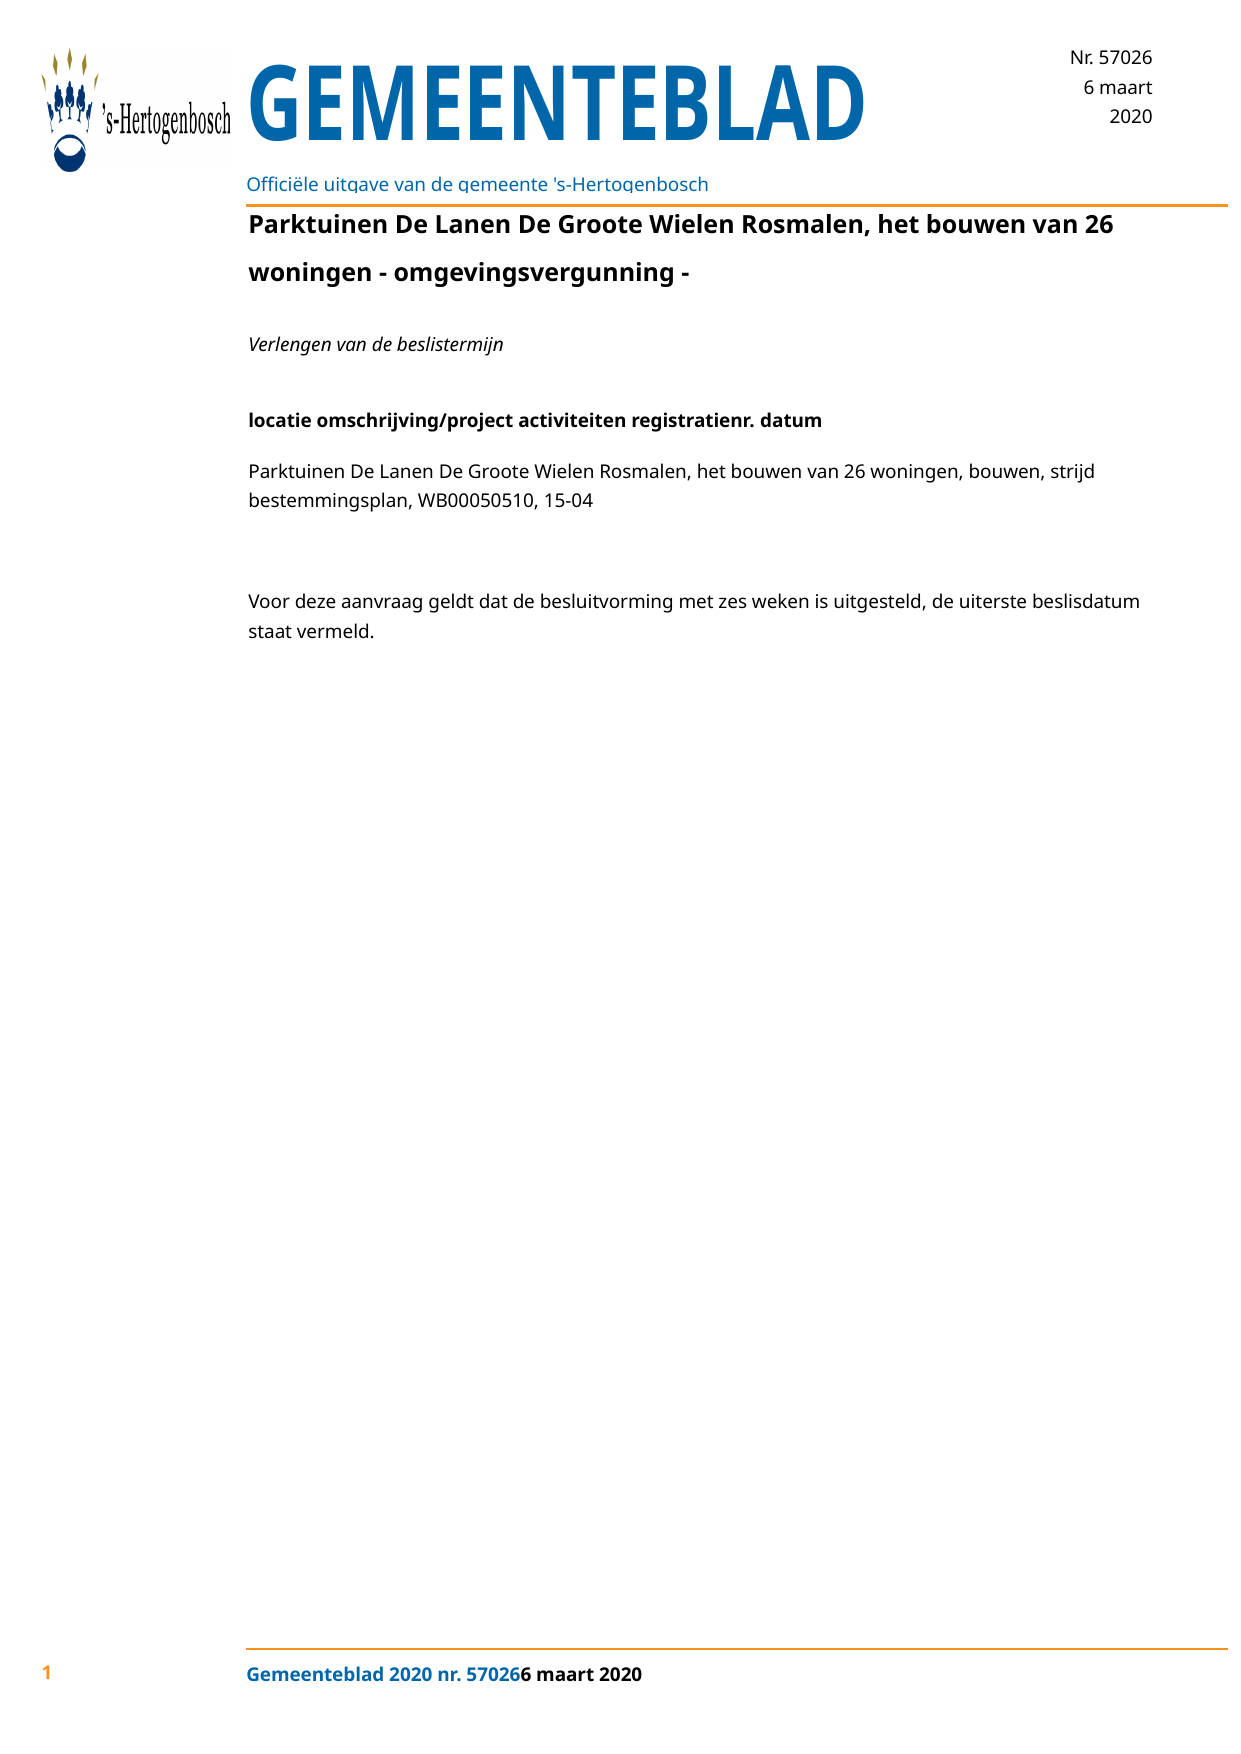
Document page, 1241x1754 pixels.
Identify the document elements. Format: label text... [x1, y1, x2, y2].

text locatie omschrijving/project activiteiten registratienr. datum [248, 408, 1152, 433]
text Voor deze aanvraag geldt dat de besluitvorming met zes weken is uitgesteld, de uiterste beslisdatum staat vermeld. [248, 588, 1152, 644]
text Parktuinen De Lanen De Groote Wielen Rosmalen, het bouwen van 26 woningen - omgevingsvergunning - [248, 207, 1152, 288]
picture [41, 47, 231, 172]
text Verlengen van de beslistermijn [248, 331, 1152, 357]
text Parktuinen De Lanen De Groote Wielen Rosmalen, het bouwen van 26 woningen, bouwen, strijd bestemmingsplan, WB00050510, 15-04 [248, 458, 1152, 513]
